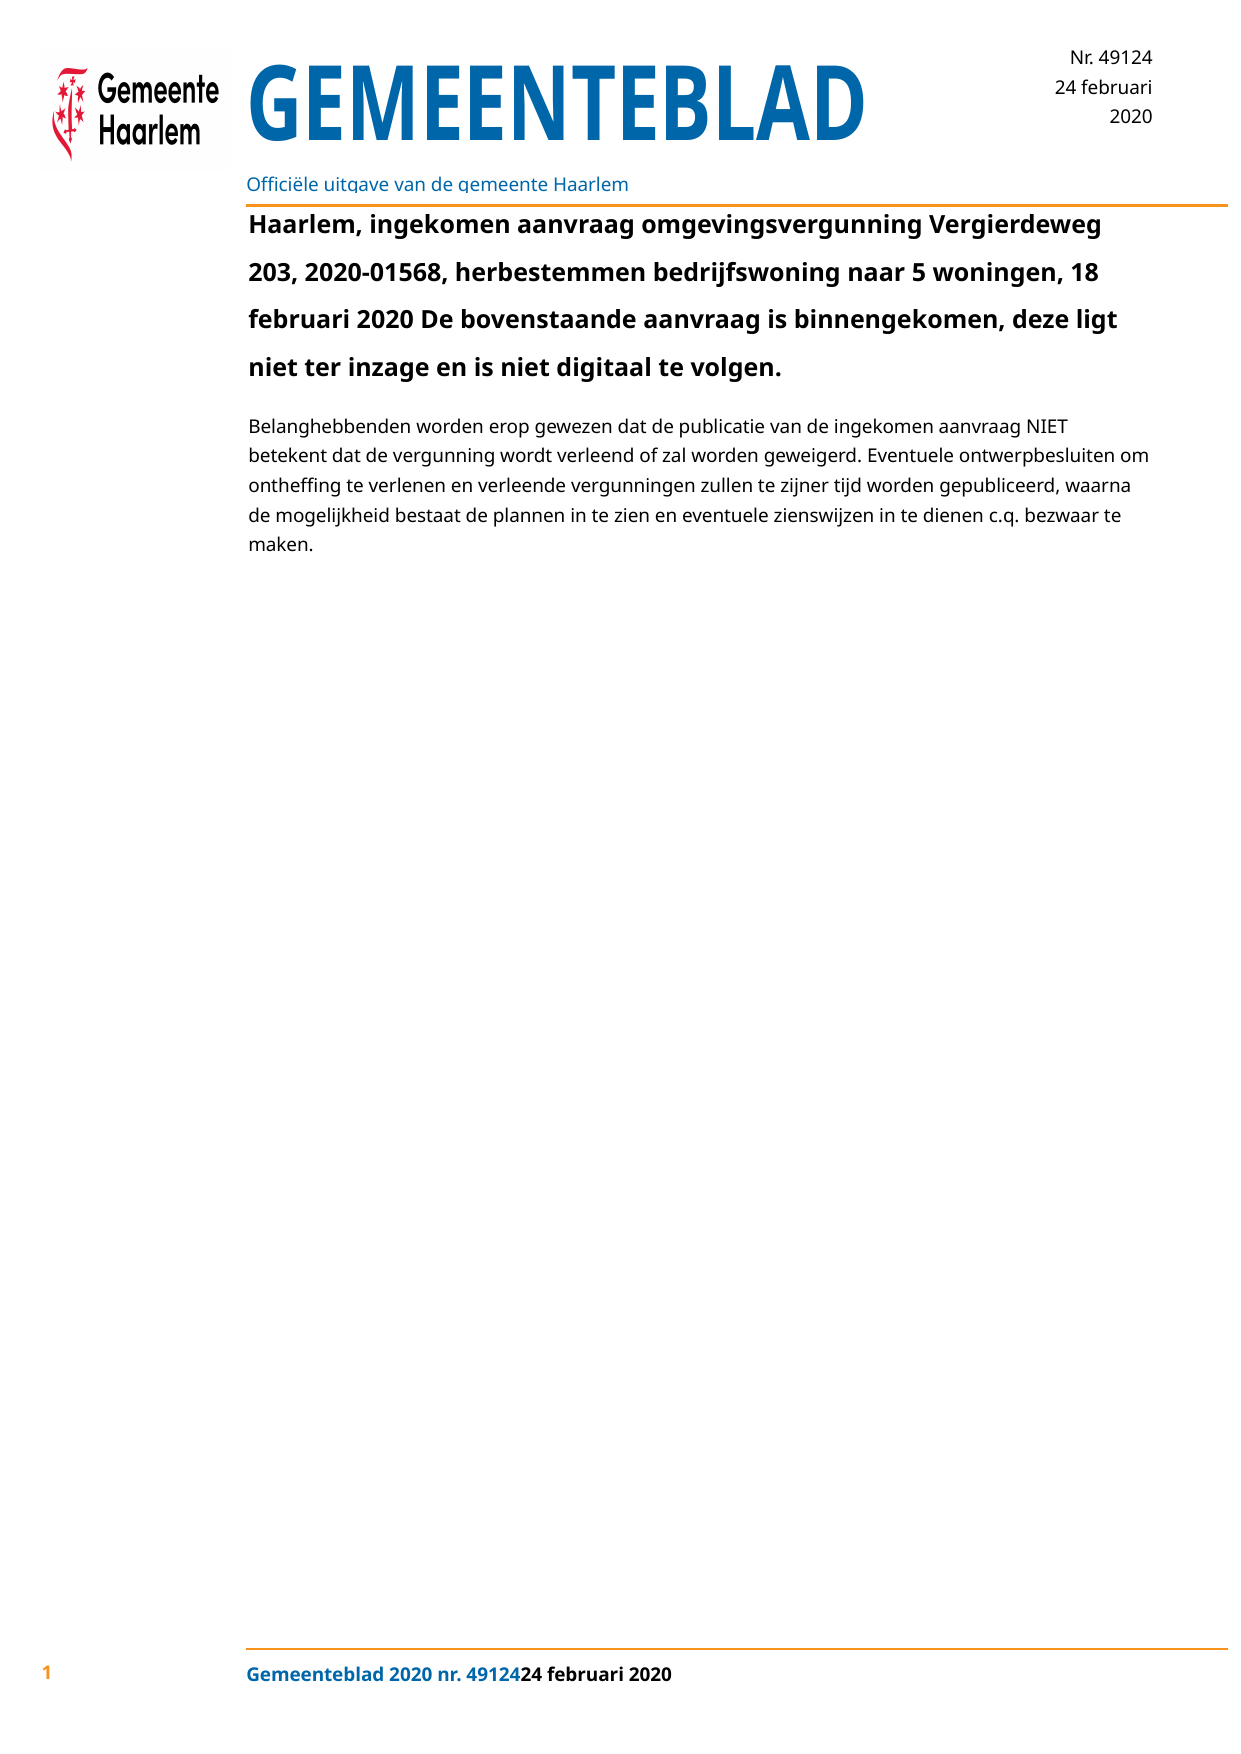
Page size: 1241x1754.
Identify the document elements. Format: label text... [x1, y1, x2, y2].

text Haarlem, ingekomen aanvraag omgevingsvergunning Vergierdeweg 203, 2020-01568, herbestemmen bedrijfswoning naar 5 woningen, 18 februari 2020 De bovenstaande aanvraag is binnengekomen, deze ligt niet ter inzage en is niet digitaal te volgen. [248, 207, 1152, 384]
picture [41, 47, 231, 172]
text Belanghebbenden worden erop gewezen dat de publicatie van de ingekomen aanvraag NIET betekent dat de vergunning wordt verleend of zal worden geweigerd. Eventuele ontwerpbesluiten om ontheffing te verlenen en verleende vergunningen zullen te zijner tijd worden gepubliceerd, waarna de mogelijkheid bestaat de plannen in te zien en eventuele zienswijzen in te dienen c.q. bezwaar te maken. [248, 413, 1152, 557]
